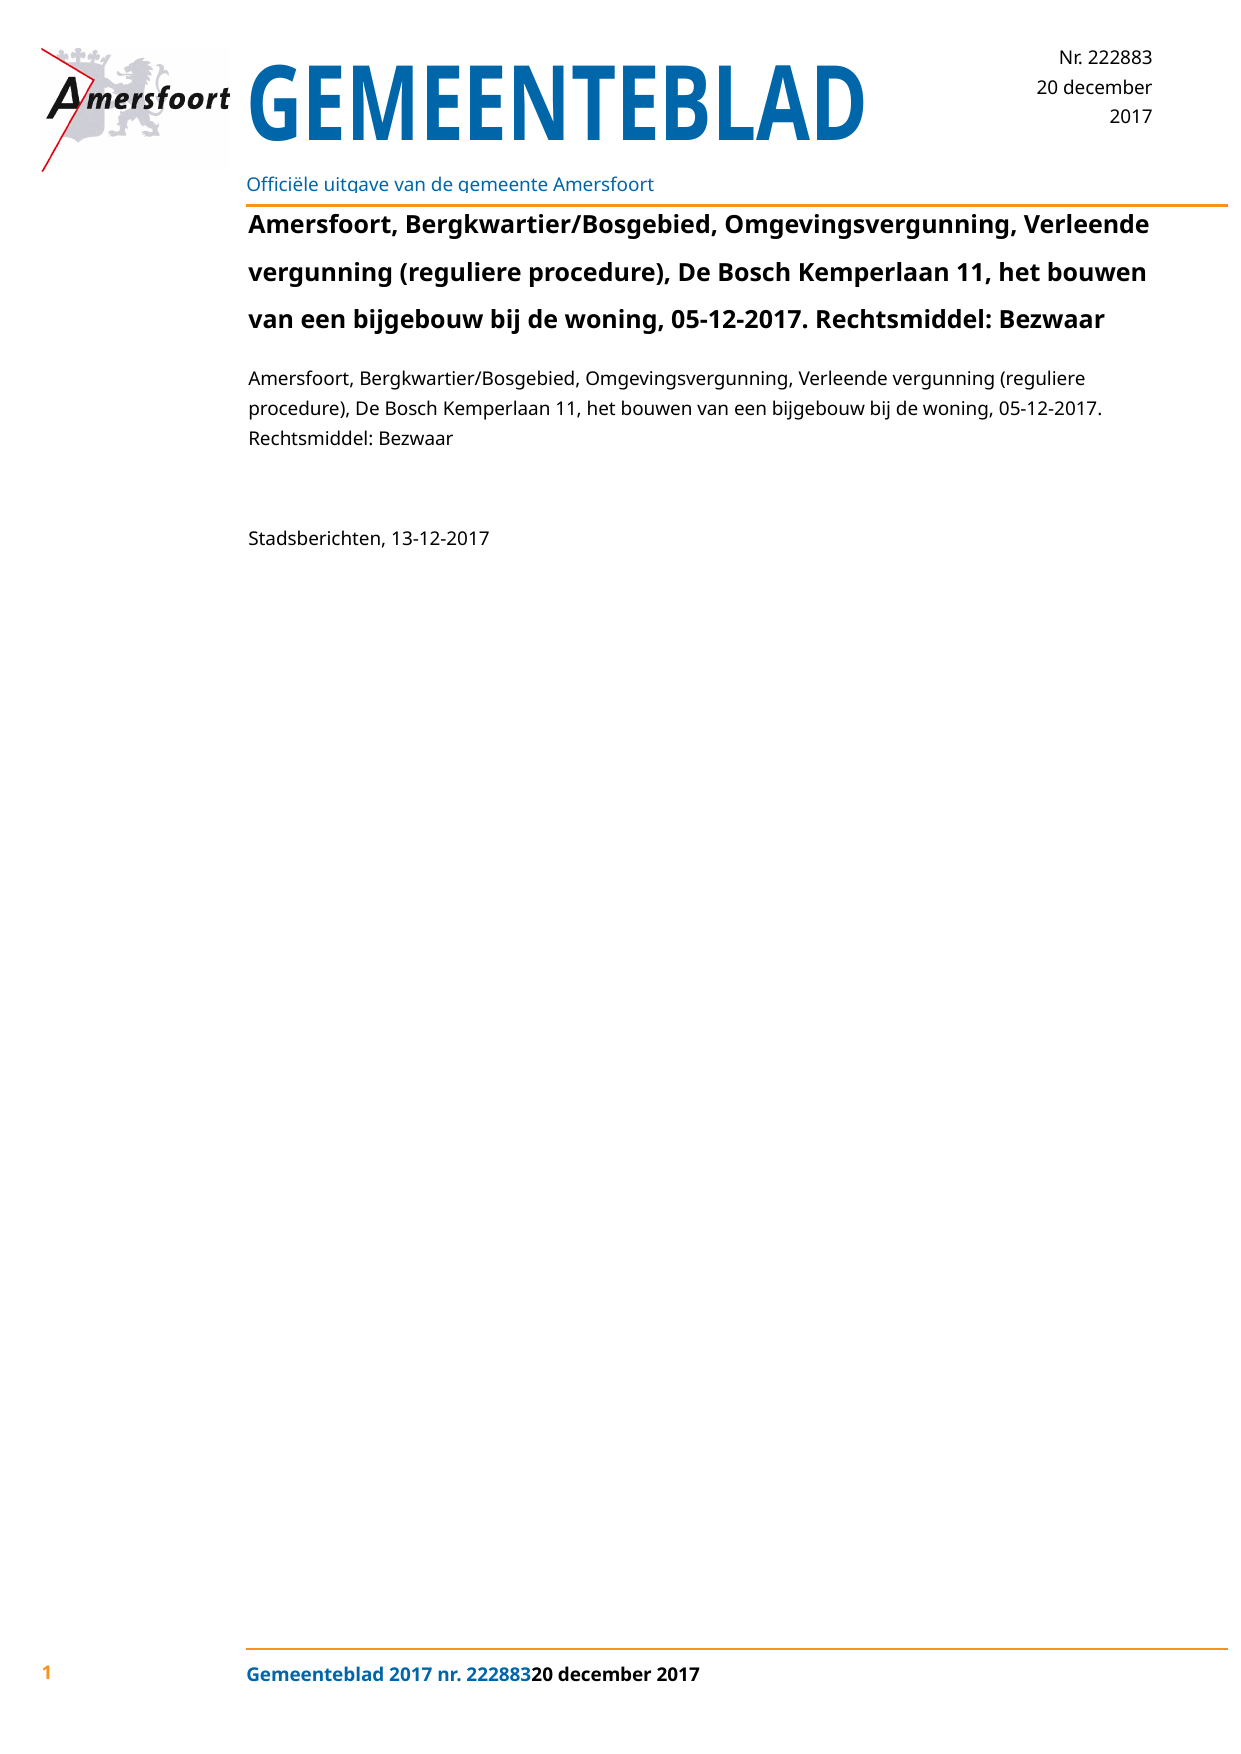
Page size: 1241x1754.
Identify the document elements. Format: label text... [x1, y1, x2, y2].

text Stadsberichten, 13-12-2017 [248, 526, 1152, 551]
picture [41, 47, 231, 172]
text Amersfoort, Bergkwartier/Bosgebied, Omgevingsvergunning, Verleende vergunning (reguliere procedure), De Bosch Kemperlaan 11, het bouwen van een bijgebouw bij de woning, 05-12-2017. Rechtsmiddel: Bezwaar [248, 366, 1152, 450]
text Amersfoort, Bergkwartier/Bosgebied, Omgevingsvergunning, Verleende vergunning (reguliere procedure), De Bosch Kemperlaan 11, het bouwen van een bijgebouw bij de woning, 05-12-2017. Rechtsmiddel: Bezwaar [248, 207, 1152, 336]
